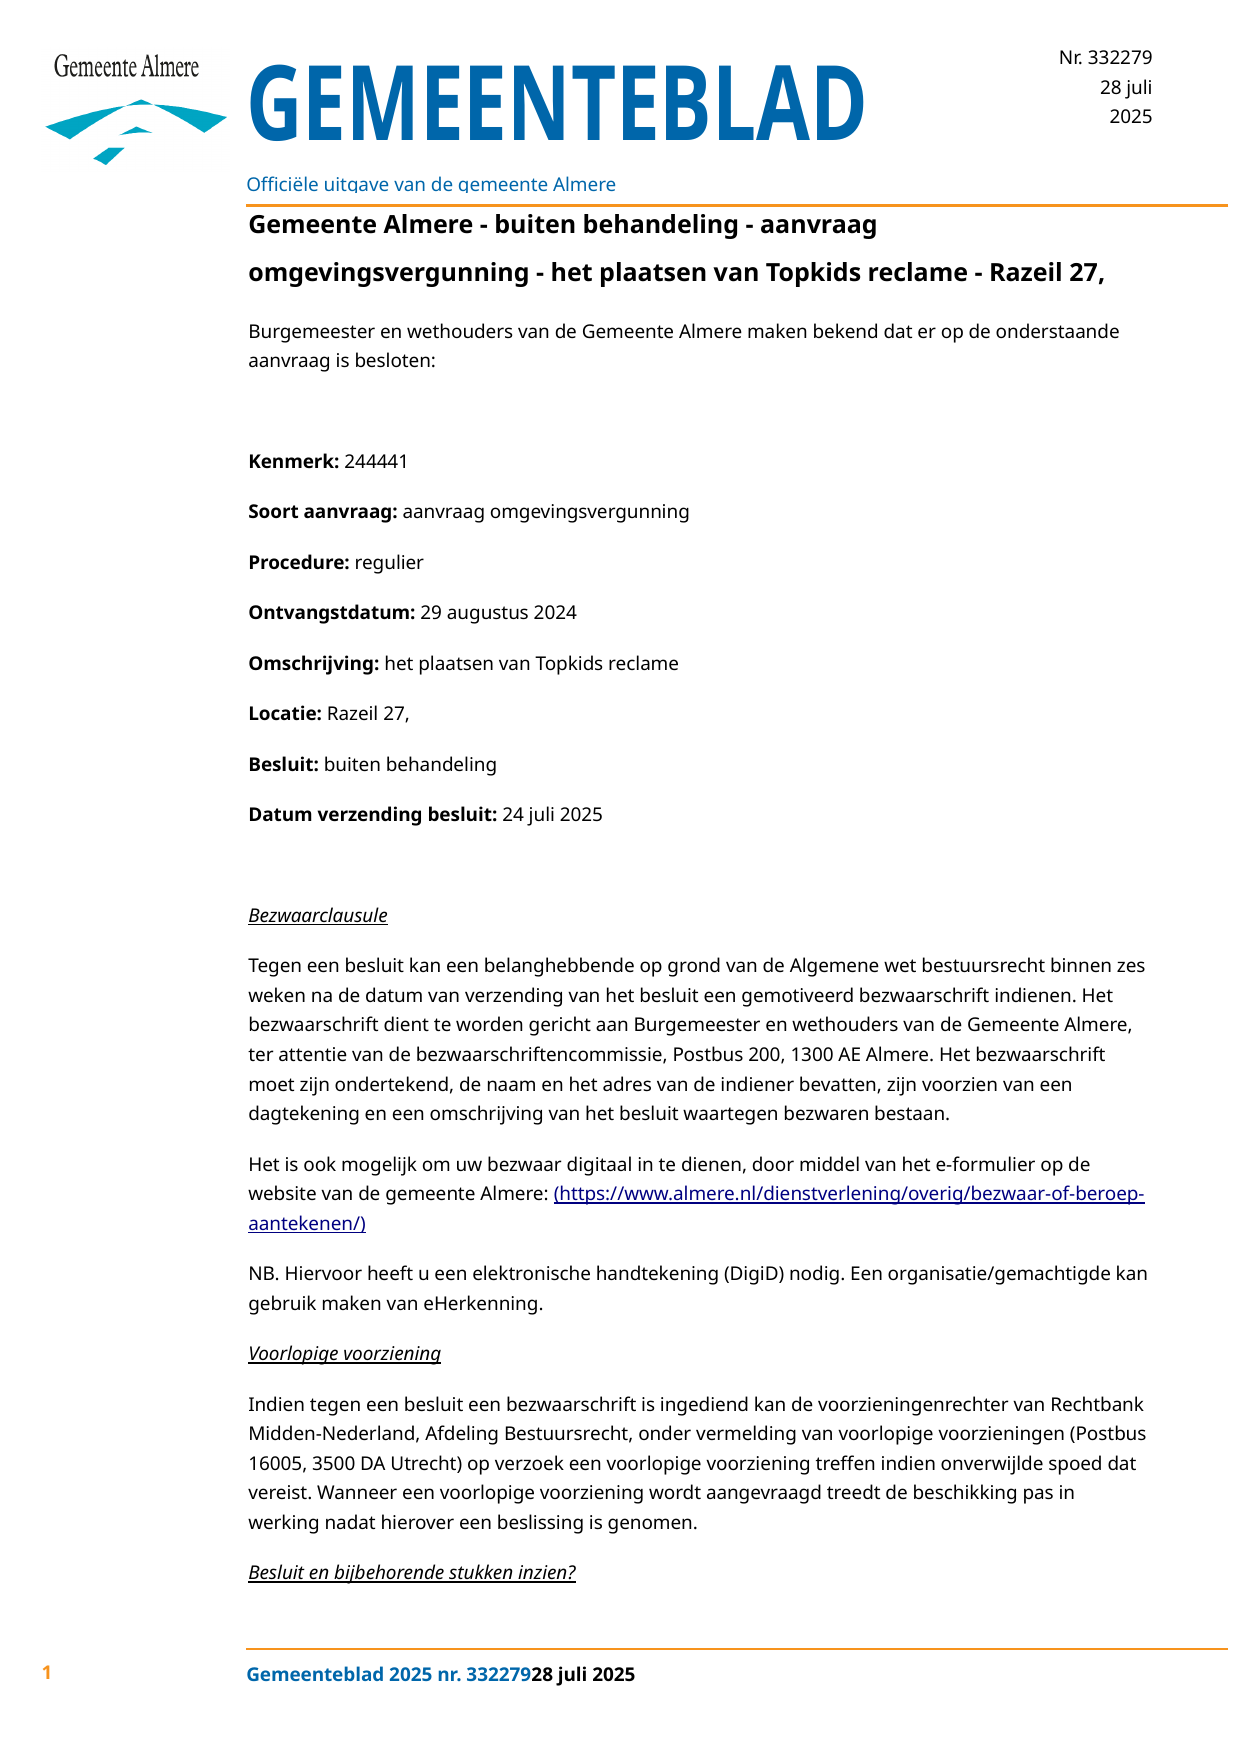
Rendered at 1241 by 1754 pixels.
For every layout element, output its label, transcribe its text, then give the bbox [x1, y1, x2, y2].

text Bezwaarclausule [248, 902, 1152, 928]
text Het is ook mogelijk om uw bezwaar digitaal in te dienen, door middel van het e-formulier op de website van de gemeente Almere: (https://www.almere.nl/dienstverlening/overig/bezwaar-of-beroep-aantekenen/) [248, 1151, 1152, 1236]
text Ontvangstdatum: 29 augustus 2024 [248, 599, 1152, 625]
text Tegen een besluit kan een belanghebbende op grond van de Algemene wet bestuursrecht binnen zes weken na de datum van verzending van het besluit een gemotiveerd bezwaarschrift indienen. Het bezwaarschrift dient te worden gericht aan Burgemeester en wethouders van de Gemeente Almere, ter attentie van de bezwaarschriftencommissie, Postbus 200, 1300 AE Almere. Het bezwaarschrift moet zijn ondertekend, de naam en het adres van de indiener bevatten, zijn voorzien van een dagtekening en een omschrijving van het besluit waartegen bezwaren bestaan. [248, 952, 1152, 1126]
text Omschrijving: het plaatsen van Topkids reclame [248, 650, 1152, 676]
text Gemeente Almere - buiten behandeling - aanvraag omgevingsvergunning - het plaatsen van Topkids reclame - Razeil 27, [248, 207, 1152, 288]
text Kenmerk: 244441 [248, 448, 1152, 474]
text NB. Hiervoor heeft u een elektronische handtekening (DigiD) nodig. Een organisatie/gemachtigde kan gebruik maken van eHerkenning. [248, 1260, 1152, 1316]
text Besluit en bijbehorende stukken inzien? [248, 1559, 1152, 1585]
text Soort aanvraag: aanvraag omgevingsvergunning [248, 499, 1152, 524]
picture [41, 47, 231, 172]
text Locatie: Razeil 27, [248, 700, 1152, 726]
text Voorlopige voorziening [248, 1340, 1152, 1366]
text Procedure: regulier [248, 549, 1152, 575]
text Indien tegen een besluit een bezwaarschrift is ingediend kan de voorzieningenrechter van Rechtbank Midden-Nederland, Afdeling Bestuursrecht, onder vermelding van voorlopige voorzieningen (Postbus 16005, 3500 DA Utrecht) op verzoek een voorlopige voorziening treffen indien onverwijlde spoed dat vereist. Wanneer een voorlopige voorziening wordt aangevraagd treedt de beschikking pas in werking nadat hierover een beslissing is genomen. [248, 1391, 1152, 1535]
text Datum verzending besluit: 24 juli 2025 [248, 801, 1152, 827]
text Burgemeester en wethouders van de Gemeente Almere maken bekend dat er op de onderstaande aanvraag is besloten: [248, 318, 1152, 373]
text Besluit: buiten behandeling [248, 751, 1152, 777]
